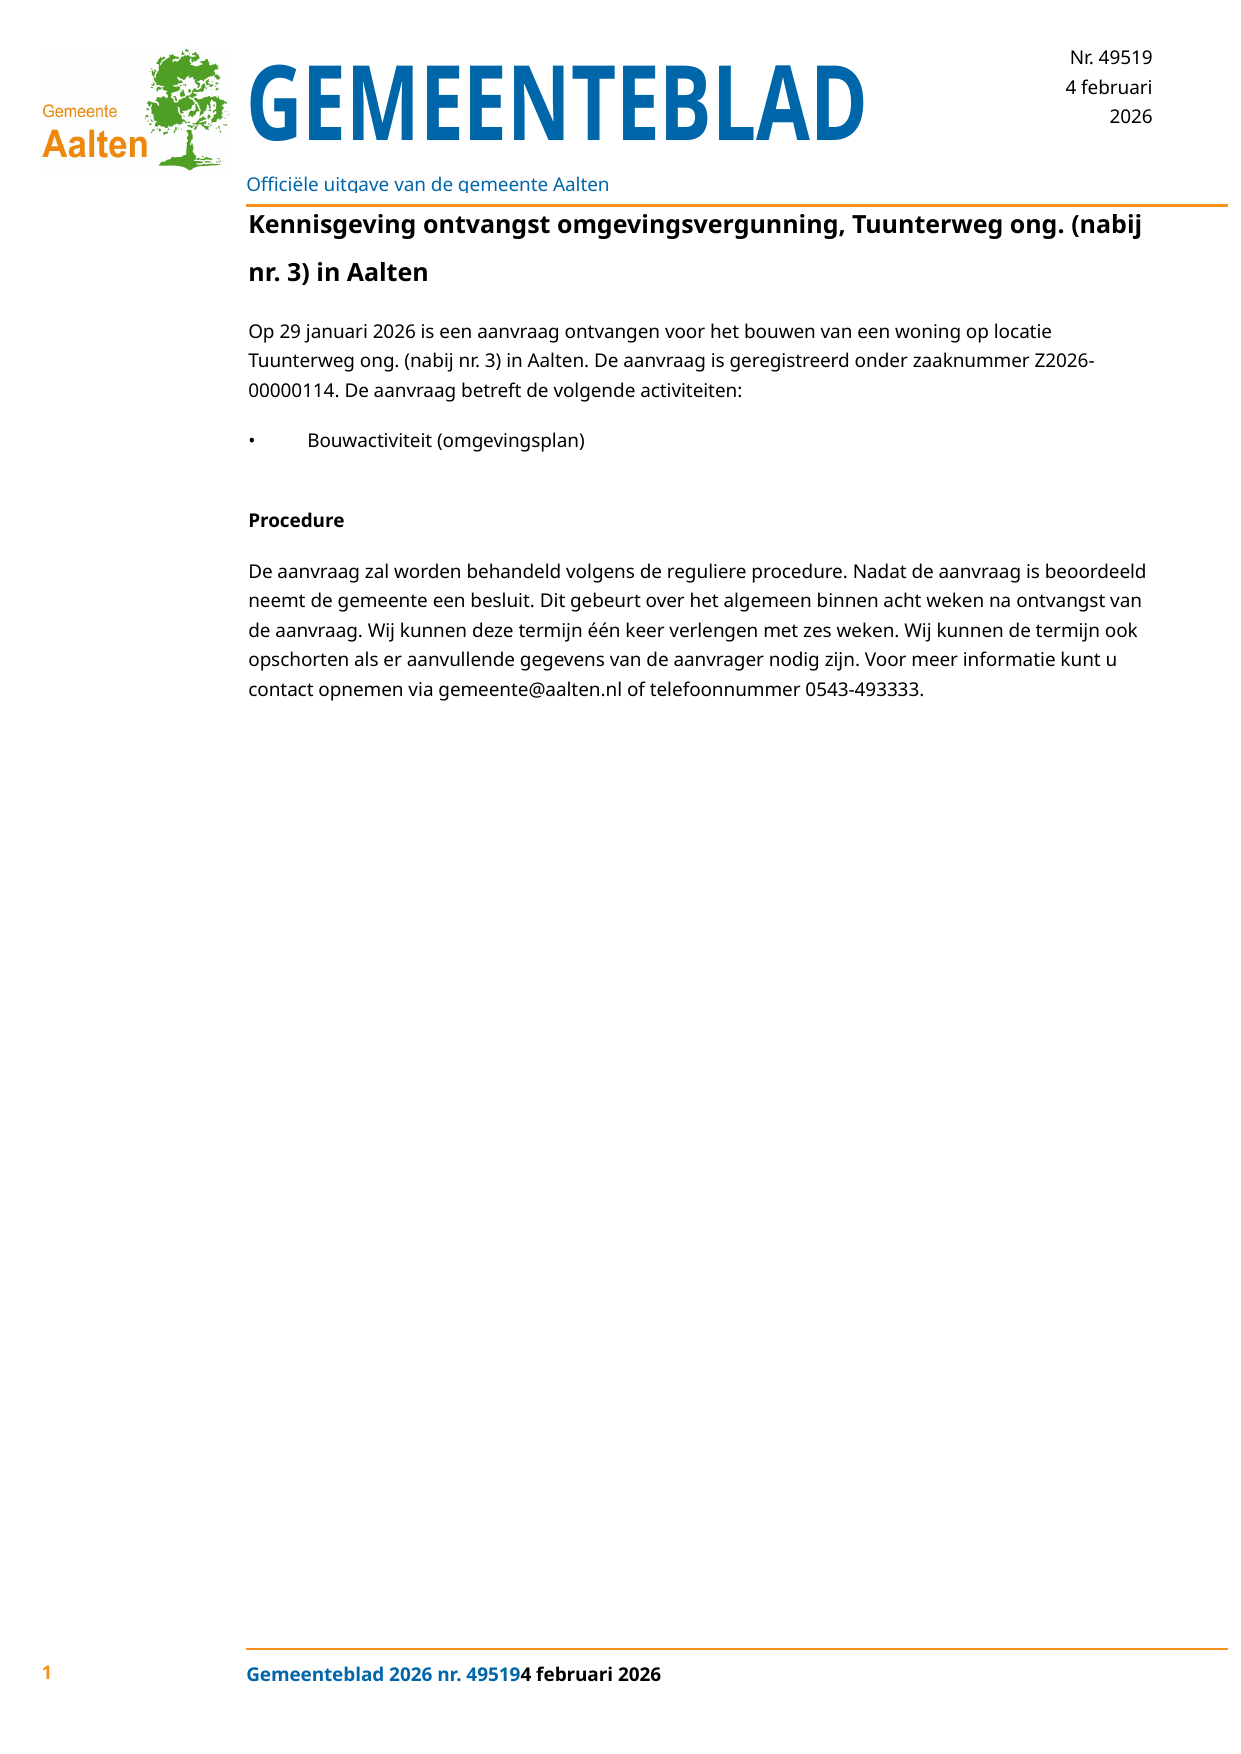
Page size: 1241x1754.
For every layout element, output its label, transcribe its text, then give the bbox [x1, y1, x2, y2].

text Procedure [248, 507, 1152, 533]
text Kennisgeving ontvangst omgevingsvergunning, Tuunterweg ong. (nabij nr. 3) in Aalten [248, 207, 1152, 288]
text De aanvraag zal worden behandeld volgens de reguliere procedure. Nadat de aanvraag is beoordeeld neemt de gemeente een besluit. Dit gebeurt over het algemeen binnen acht weken na ontvangst van de aanvraag. Wij kunnen deze termijn één keer verlengen met zes weken. Wij kunnen de termijn ook opschorten als er aanvullende gegevens van de aanvrager nodig zijn. Voor meer informatie kunt u contact opnemen via gemeente@aalten.nl of telefoonnummer 0543-493333. [248, 558, 1152, 702]
list Bouwactiviteit (omgevingsplan) [248, 427, 1152, 453]
text Op 29 januari 2026 is een aanvraag ontvangen voor het bouwen van een woning op locatie Tuunterweg ong. (nabij nr. 3) in Aalten. De aanvraag is geregistreerd onder zaaknummer Z2026-00000114. De aanvraag betreft de volgende activiteiten: [248, 318, 1152, 403]
picture [41, 47, 231, 172]
